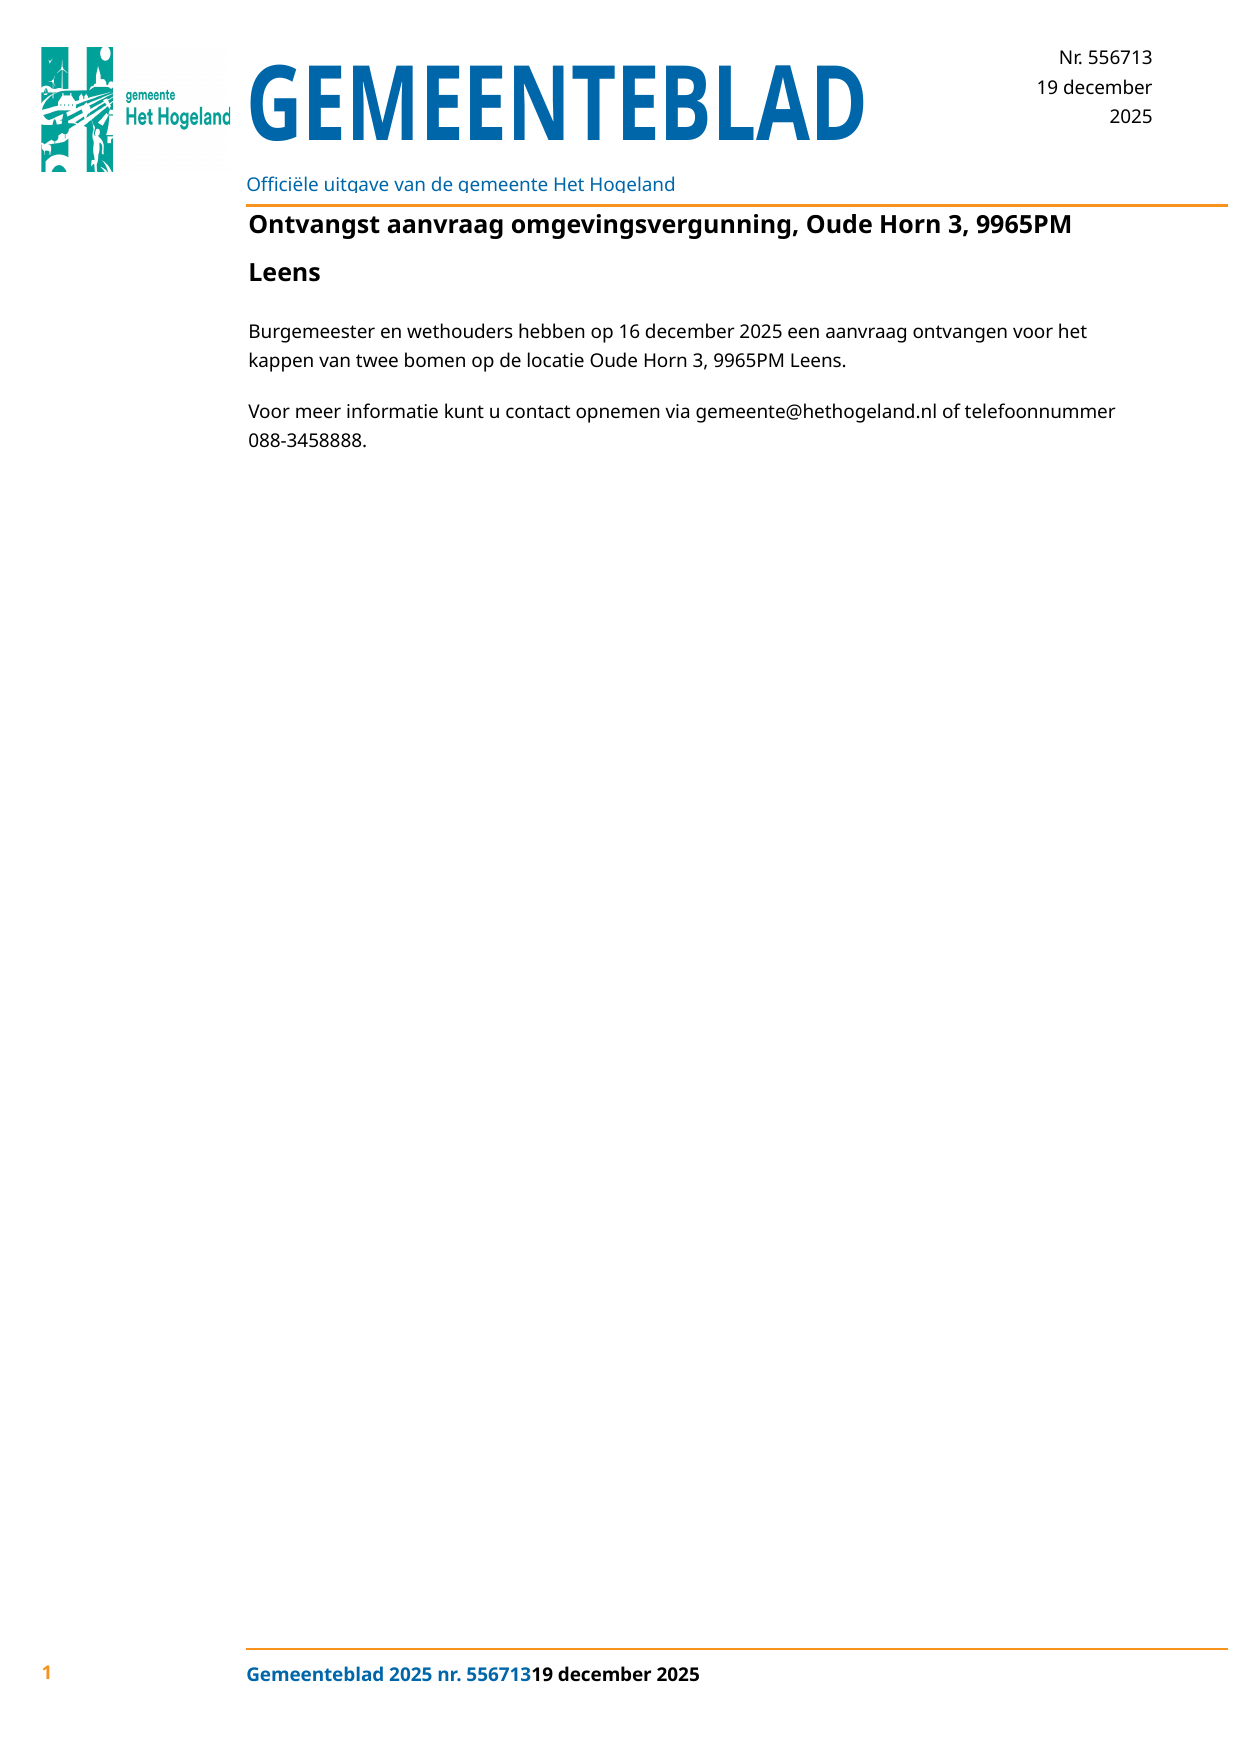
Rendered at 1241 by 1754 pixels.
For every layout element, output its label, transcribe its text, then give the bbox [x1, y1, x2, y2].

text Voor meer informatie kunt u contact opnemen via gemeente@hethogeland.nl of telefoonnummer 088-3458888. [248, 398, 1152, 453]
text Burgemeester en wethouders hebben op 16 december 2025 een aanvraag ontvangen voor het kappen van twee bomen op de locatie Oude Horn 3, 9965PM Leens. [248, 318, 1152, 373]
text Ontvangst aanvraag omgevingsvergunning, Oude Horn 3, 9965PM Leens [248, 207, 1152, 288]
picture [41, 47, 231, 172]
